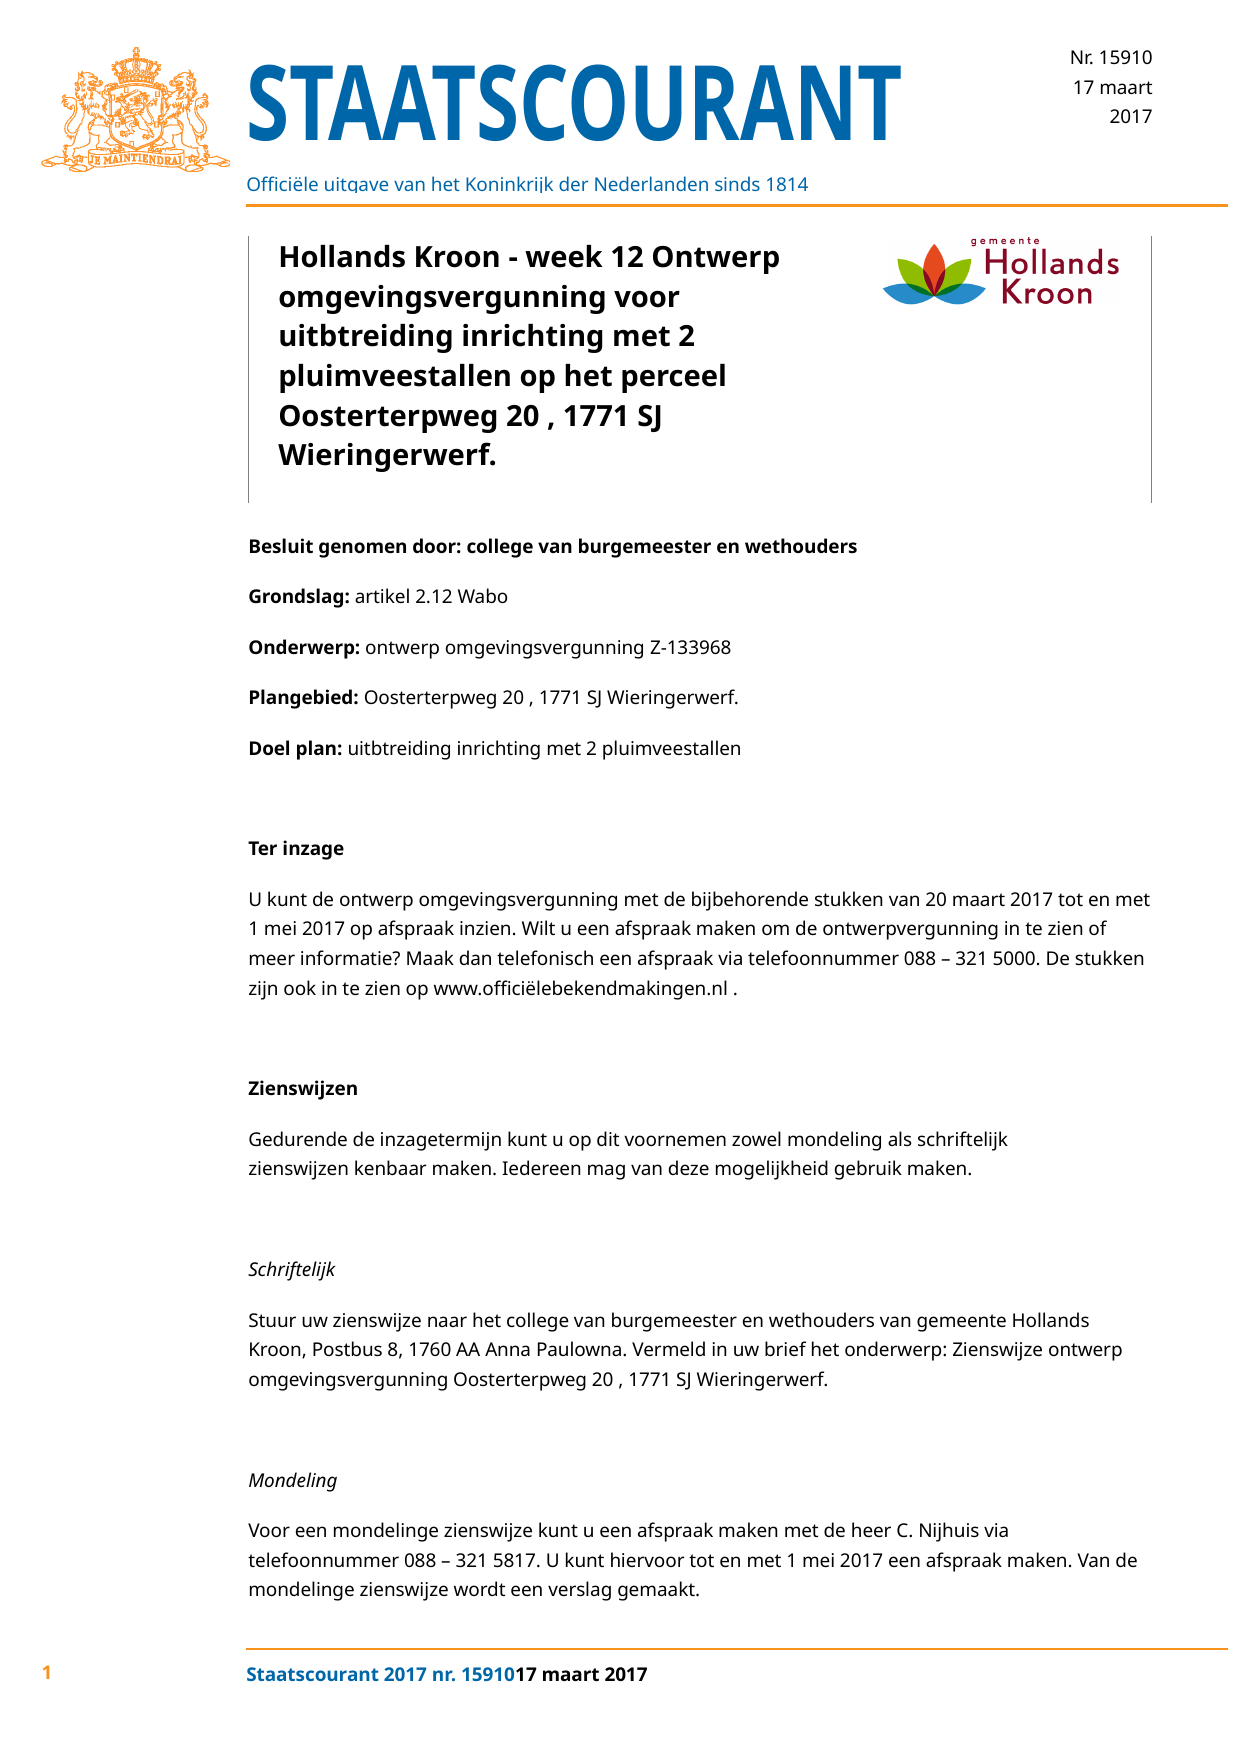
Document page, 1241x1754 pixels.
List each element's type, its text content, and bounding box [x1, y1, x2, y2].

text Mondeling [248, 1467, 1152, 1492]
text Grondslag: artikel 2.12 Wabo [248, 583, 1152, 609]
text Gedurende de inzagetermijn kunt u op dit voornemen zowel mondeling als schriftelijk zienswijzen kenbaar maken. Iedereen mag van deze mogelijkheid gebruik maken. [248, 1126, 1152, 1181]
text Stuur uw zienswijze naar het college van burgemeester en wethouders van gemeente Hollands Kroon, Postbus 8, 1760 AA Anna Paulowna. Vermeld in uw brief het onderwerp: Zienswijze ontwerp omgevingsvergunning Oosterterpweg 20 , 1771 SJ Wieringerwerf. [248, 1307, 1152, 1392]
text Besluit genomen door: college van burgemeester en wethouders [248, 533, 1152, 559]
text Plangebied: Oosterterpweg 20 , 1771 SJ Wieringerwerf. [248, 684, 1152, 710]
table_header [850, 236, 1151, 503]
text Voor een mondelinge zienswijze kunt u een afspraak maken met de heer C. Nijhuis via telefoonnummer 088 – 321 5817. U kunt hiervoor tot en met 1 mei 2017 een afspraak maken. Van de mondelinge zienswijze wordt een verslag gemaakt. [248, 1517, 1152, 1602]
picture [882, 236, 1119, 305]
picture [41, 47, 231, 172]
text Zienswijzen [248, 1076, 1152, 1101]
text Doel plan: uitbtreiding inrichting met 2 pluimveestallen [248, 735, 1152, 760]
text U kunt de ontwerp omgevingsvergunning met de bijbehorende stukken van 20 maart 2017 tot en met 1 mei 2017 op afspraak inzien. Wilt u een afspraak maken om de ontwerpvergunning in te zien of meer informatie? Maak dan telefonisch een afspraak via telefoonnummer 088 – 321 5000. De stukken zijn ook in te zien op www.officiëlebekendmakingen.nl . [248, 886, 1152, 1000]
table_header Hollands Kroon - week 12 Ontwerp omgevingsvergunning voor uitbtreiding inrichting met 2 pluimveestallen op het perceel Oosterterpweg 20 , 1771 SJ Wieringerwerf. [249, 236, 850, 503]
text Ter inzage [248, 836, 1152, 861]
text Schriftelijk [248, 1256, 1152, 1282]
text Onderwerp: ontwerp omgevingsvergunning Z-133968 [248, 634, 1152, 659]
